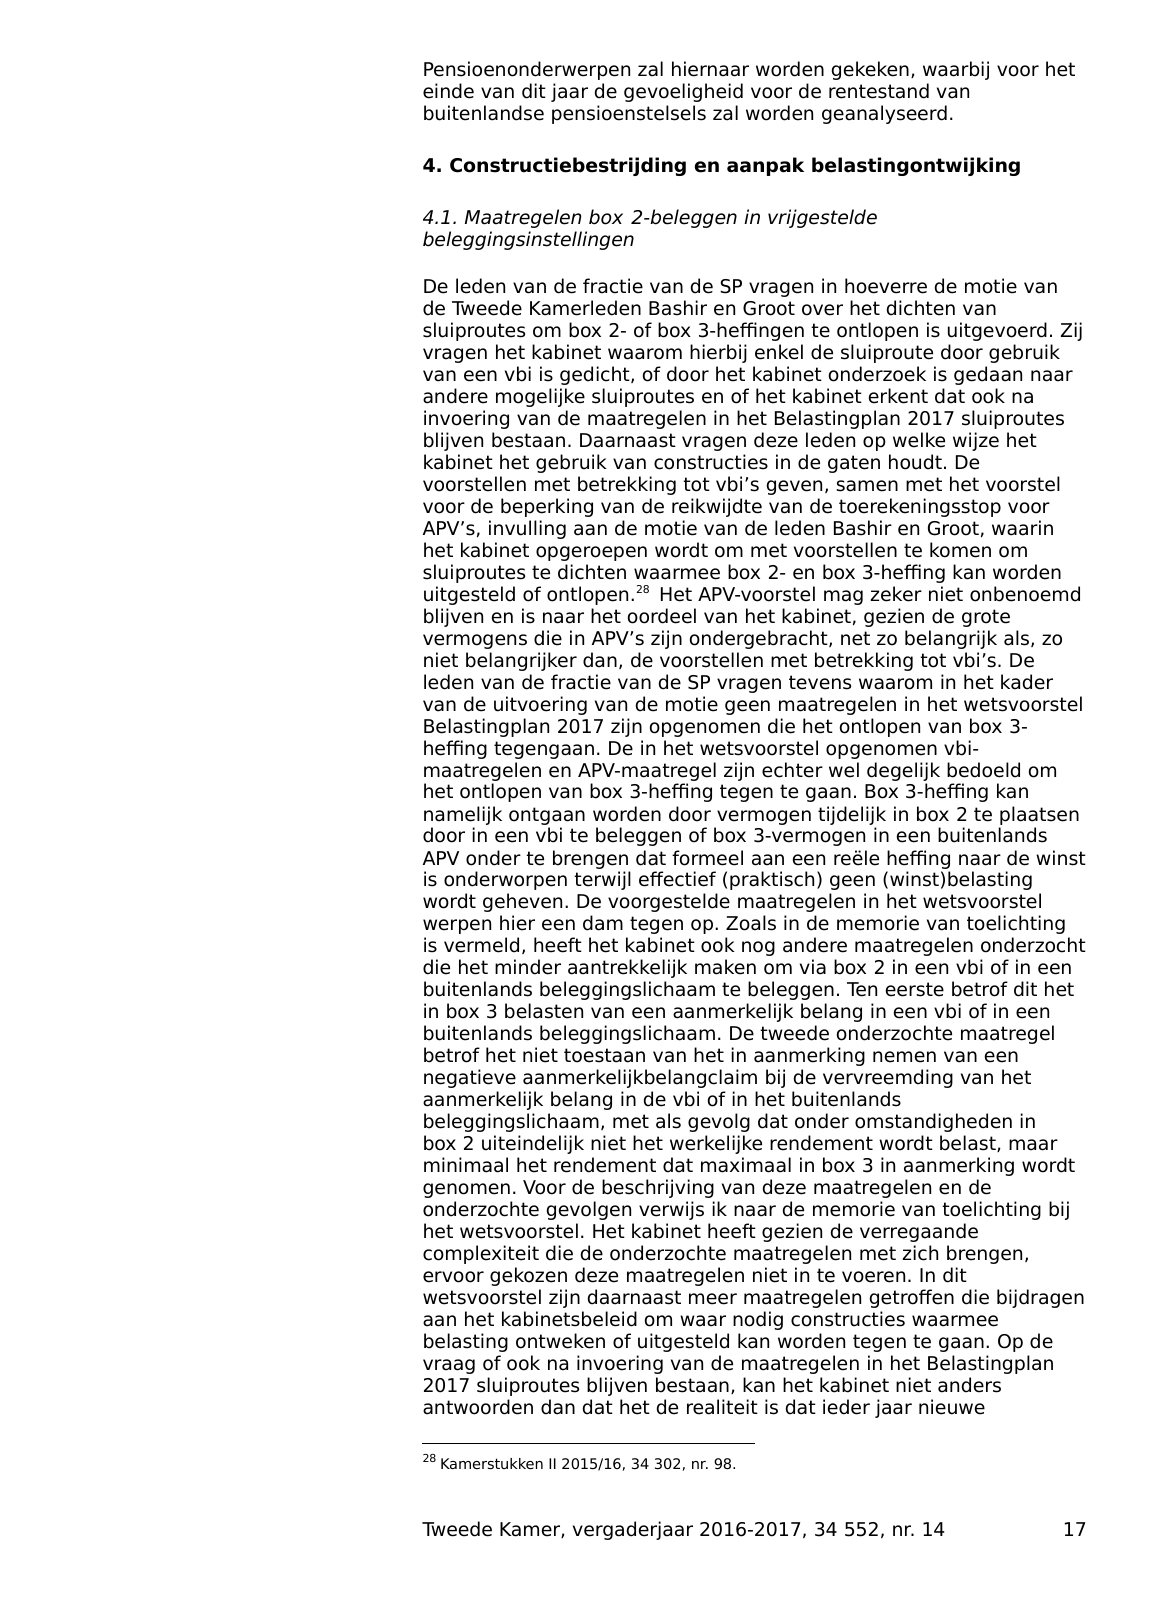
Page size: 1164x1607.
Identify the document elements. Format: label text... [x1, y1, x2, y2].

text Pensioenonderwerpen zal hiernaar worden gekeken, waarbij voor het einde van dit jaar de gevoeligheid voor de rentestand van buitenlandse pensioenstelsels zal worden geanalyseerd. [422, 59, 1087, 125]
subtitle 4. Constructiebestrijding en aanpak belastingontwijking [422, 155, 1087, 177]
text De leden van de fractie van de SP vragen in hoeverre de motie van de Tweede Kamerleden Bashir en Groot over het dichten van sluiproutes om box 2- of box 3-heffingen te ontlopen is uitgevoerd. Zij vragen het kabinet waarom hierbij enkel de sluiproute door gebruik van een vbi is gedicht, of door het kabinet onderzoek is gedaan naar andere mogelijke sluiproutes en of het kabinet erkent dat ook na invoering van de maatregelen in het Belastingplan 2017 sluiproutes blijven bestaan. Daarnaast vragen deze leden op welke wijze het kabinet het gebruik van constructies in de gaten houdt. De voorstellen met betrekking tot vbi’s geven, samen met het voorstel voor de beperking van de reikwijdte van de toerekeningsstop voor APV’s, invulling aan de motie van de leden Bashir en Groot, waarin het kabinet opgeroepen wordt om met voorstellen te komen om sluiproutes te dichten waarmee box 2- en box 3-heffing kan worden uitgesteld of ontlopen. Het APV-voorstel mag zeker niet onbenoemd blijven en is naar het oordeel van het kabinet, gezien de grote vermogens die in APV’s zijn ondergebracht, net zo belangrijk als, zo niet belangrijker dan, de voorstellen met betrekking tot vbi’s. De leden van de fractie van de SP vragen tevens waarom in het kader van de uitvoering van de motie geen maatregelen in het wetsvoorstel Belastingplan 2017 zijn opgenomen die het ontlopen van box 3-heffing tegengaan. De in het wetsvoorstel opgenomen vbi-maatregelen en APV-maatregel zijn echter wel degelijk bedoeld om het ontlopen van box 3-heffing tegen te gaan. Box 3-heffing kan namelijk ontgaan worden door vermogen tijdelijk in box 2 te plaatsen door in een vbi te beleggen of box 3-vermogen in een buitenlands APV onder te brengen dat formeel aan een reële heffing naar de winst is onderworpen terwijl effectief (praktisch) geen (winst)belasting wordt geheven. De voorgestelde maatregelen in het wetsvoorstel werpen hier een dam tegen op. Zoals in de memorie van toelichting is vermeld, heeft het kabinet ook nog andere maatregelen onderzocht die het minder aantrekkelijk maken om via box 2 in een vbi of in een buitenlands beleggingslichaam te beleggen. Ten eerste betrof dit het in box 3 belasten van een aanmerkelijk belang in een vbi of in een buitenlands beleggingslichaam. De tweede onderzochte maatregel betrof het niet toestaan van het in aanmerking nemen van een negatieve aanmerkelijkbelangclaim bij de vervreemding van het aanmerkelijk belang in de vbi of in het buitenlands beleggingslichaam, met als gevolg dat onder omstandigheden in box 2 uiteindelijk niet het werkelijke rendement wordt belast, maar minimaal het rendement dat maximaal in box 3 in aanmerking wordt genomen. Voor de beschrijving van deze maatregelen en de onderzochte gevolgen verwijs ik naar de memorie van toelichting bij het wetsvoorstel. Het kabinet heeft gezien de verregaande complexiteit die de onderzochte maatregelen met zich brengen, ervoor gekozen deze maatregelen niet in te voeren. In dit wetsvoorstel zijn daarnaast meer maatregelen getroffen die bijdragen aan het kabinetsbeleid om waar nodig constructies waarmee belasting ontweken of uitgesteld kan worden tegen te gaan. Op de vraag of ook na invoering van de maatregelen in het Belastingplan 2017 sluiproutes blijven bestaan, kan het kabinet niet anders antwoorden dan dat het de realiteit is dat ieder jaar nieuwe [422, 276, 1087, 1419]
text Kamerstukken II 2015/16, 34 302, nr. 98. [422, 1452, 1087, 1474]
subtitle 4.1. Maatregelen box 2-beleggen in vrijgestelde beleggingsinstellingen [422, 207, 1087, 251]
